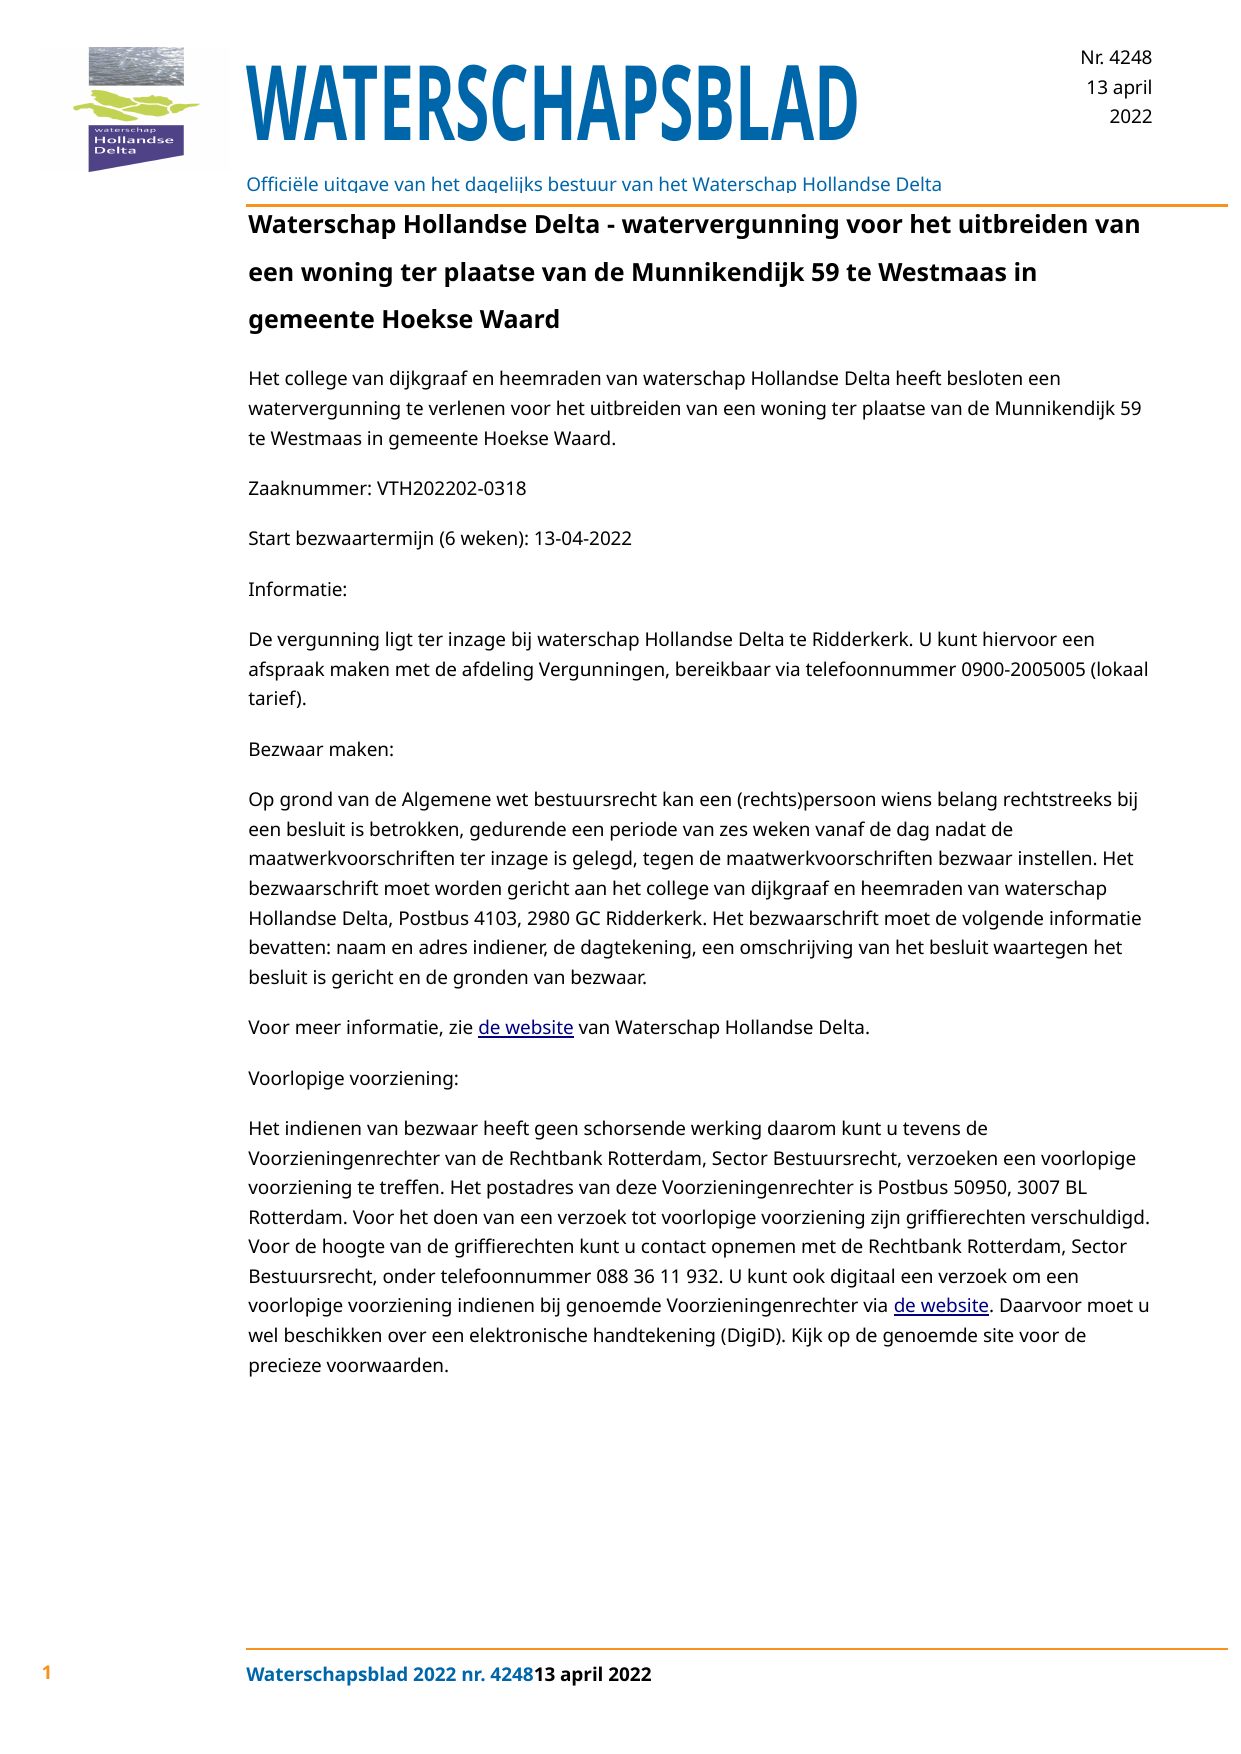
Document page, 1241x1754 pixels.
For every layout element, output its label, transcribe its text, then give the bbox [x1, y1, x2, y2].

text Het indienen van bezwaar heeft geen schorsende werking daarom kunt u tevens de Voorzieningenrechter van de Rechtbank Rotterdam, Sector Bestuursrecht, verzoeken een voorlopige voorziening te treffen. Het postadres van deze Voorzieningenrechter is Postbus 50950, 3007 BL Rotterdam. Voor het doen van een verzoek tot voorlopige voorziening zijn griffierechten verschuldigd. Voor de hoogte van de griffierechten kunt u contact opnemen met de Rechtbank Rotterdam, Sector Bestuursrecht, onder telefoonnummer 088 36 11 932. U kunt ook digitaal een verzoek om een voorlopige voorziening indienen bij genoemde Voorzieningenrechter via de website. Daarvoor moet u wel beschikken over een elektronische handtekening (DigiD). Kijk op de genoemde site voor de precieze voorwaarden. [248, 1115, 1152, 1377]
text De vergunning ligt ter inzage bij waterschap Hollandse Delta te Ridderkerk. U kunt hiervoor een afspraak maken met de afdeling Vergunningen, bereikbaar via telefoonnummer 0900-2005005 (lokaal tarief). [248, 626, 1152, 711]
text Op grond van de Algemene wet bestuursrecht kan een (rechts)persoon wiens belang rechtstreeks bij een besluit is betrokken, gedurende een periode van zes weken vanaf de dag nadat de maatwerkvoorschriften ter inzage is gelegd, tegen de maatwerkvoorschriften bezwaar instellen. Het bezwaarschrift moet worden gericht aan het college van dijkgraaf en heemraden van waterschap Hollandse Delta, Postbus 4103, 2980 GC Ridderkerk. Het bezwaarschrift moet de volgende informatie bevatten: naam en adres indiener, de dagtekening, een omschrijving van het besluit waartegen het besluit is gericht en de gronden van bezwaar. [248, 786, 1152, 989]
text Start bezwaartermijn (6 weken): 13-04-2022 [248, 526, 1152, 551]
text Informatie: [248, 576, 1152, 602]
text Voorlopige voorziening: [248, 1065, 1152, 1090]
picture [41, 47, 231, 172]
text Voor meer informatie, zie de website van Waterschap Hollandse Delta. [248, 1014, 1152, 1040]
text Waterschap Hollandse Delta - watervergunning voor het uitbreiden van een woning ter plaatse van de Munnikendijk 59 te Westmaas in gemeente Hoekse Waard [248, 207, 1152, 336]
text Het college van dijkgraaf en heemraden van waterschap Hollandse Delta heeft besloten een watervergunning te verlenen voor het uitbreiden van een woning ter plaatse van de Munnikendijk 59 te Westmaas in gemeente Hoekse Waard. [248, 366, 1152, 450]
text Zaaknummer: VTH202202-0318 [248, 475, 1152, 501]
text Bezwaar maken: [248, 736, 1152, 762]
